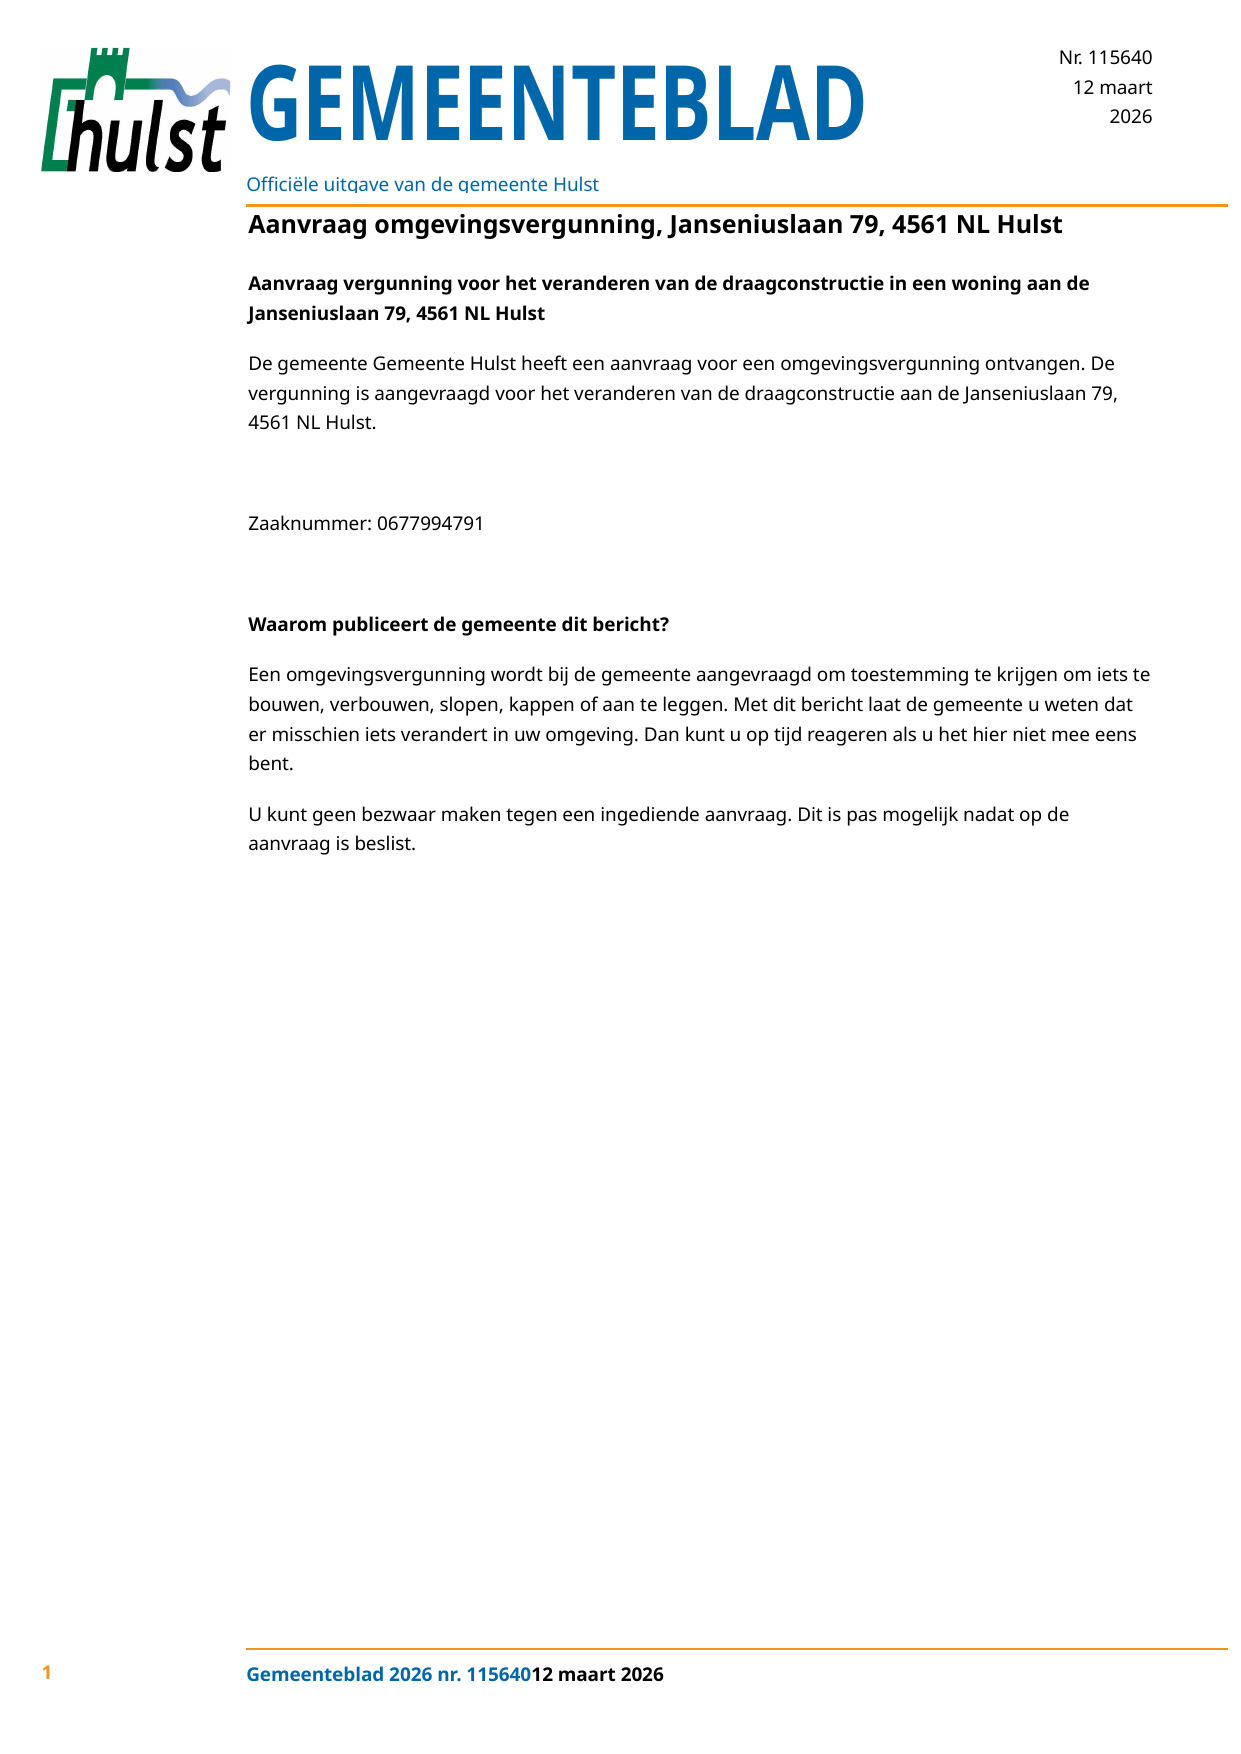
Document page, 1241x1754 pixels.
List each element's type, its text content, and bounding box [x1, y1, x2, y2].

text Aanvraag omgevingsvergunning, Janseniuslaan 79, 4561 NL Hulst [248, 207, 1152, 241]
text Zaaknummer: 0677994791 [248, 510, 1152, 536]
text Een omgevingsvergunning wordt bij de gemeente aangevraagd om toestemming te krijgen om iets te bouwen, verbouwen, slopen, kappen of aan te leggen. Met dit bericht laat de gemeente u weten dat er misschien iets verandert in uw omgeving. Dan kunt u op tijd reageren als u het hier niet mee eens bent. [248, 662, 1152, 776]
text Aanvraag vergunning voor het veranderen van de draagconstructie in een woning aan de Janseniuslaan 79, 4561 NL Hulst [248, 270, 1152, 326]
text De gemeente Gemeente Hulst heeft een aanvraag voor een omgevingsvergunning ontvangen. De vergunning is aangevraagd voor het veranderen van de draagconstructie aan de Janseniuslaan 79, 4561 NL Hulst. [248, 350, 1152, 435]
text Waarom publiceert de gemeente dit bericht? [248, 611, 1152, 637]
text U kunt geen bezwaar maken tegen een ingediende aanvraag. Dit is pas mogelijk nadat op de aanvraag is beslist. [248, 801, 1152, 856]
picture [41, 47, 231, 172]
